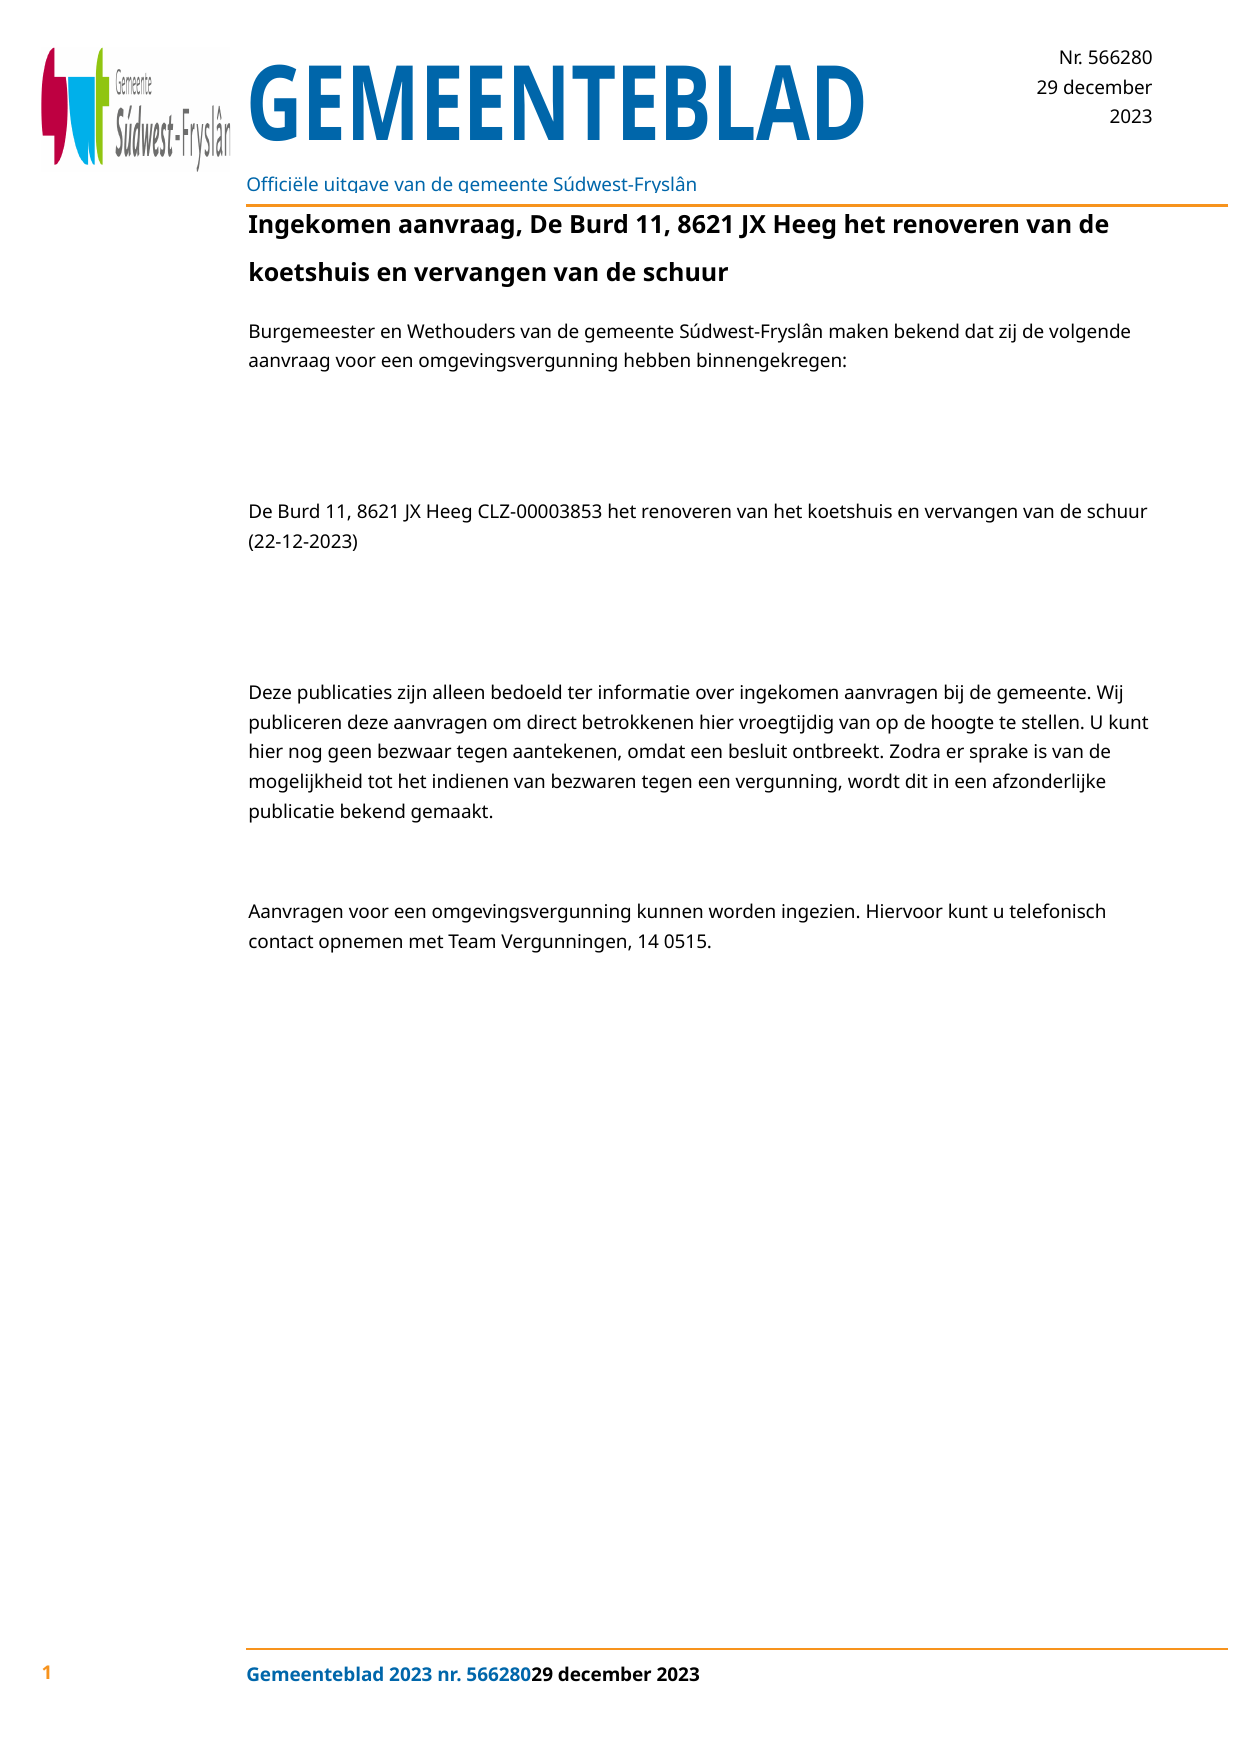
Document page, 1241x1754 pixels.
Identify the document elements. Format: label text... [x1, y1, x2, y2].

text Ingekomen aanvraag, De Burd 11, 8621 JX Heeg het renoveren van de koetshuis en vervangen van de schuur [248, 207, 1152, 288]
text Deze publicaties zijn alleen bedoeld ter informatie over ingekomen aanvragen bij de gemeente. Wij publiceren deze aanvragen om direct betrokkenen hier vroegtijdig van op de hoogte te stellen. U kunt hier nog geen bezwaar tegen aantekenen, omdat een besluit ontbreekt. Zodra er sprake is van de mogelijkheid tot het indienen van bezwaren tegen een vergunning, wordt dit in een afzonderlijke publicatie bekend gemaakt. [248, 679, 1152, 824]
text De Burd 11, 8621 JX Heeg CLZ-00003853 het renoveren van het koetshuis en vervangen van de schuur (22-12-2023) [248, 499, 1152, 554]
text Aanvragen voor een omgevingsvergunning kunnen worden ingezien. Hiervoor kunt u telefonisch contact opnemen met Team Vergunningen, 14 0515. [248, 899, 1152, 954]
picture [41, 47, 231, 172]
text Burgemeester en Wethouders van de gemeente Súdwest-Fryslân maken bekend dat zij de volgende aanvraag voor een omgevingsvergunning hebben binnengekregen: [248, 318, 1152, 373]
